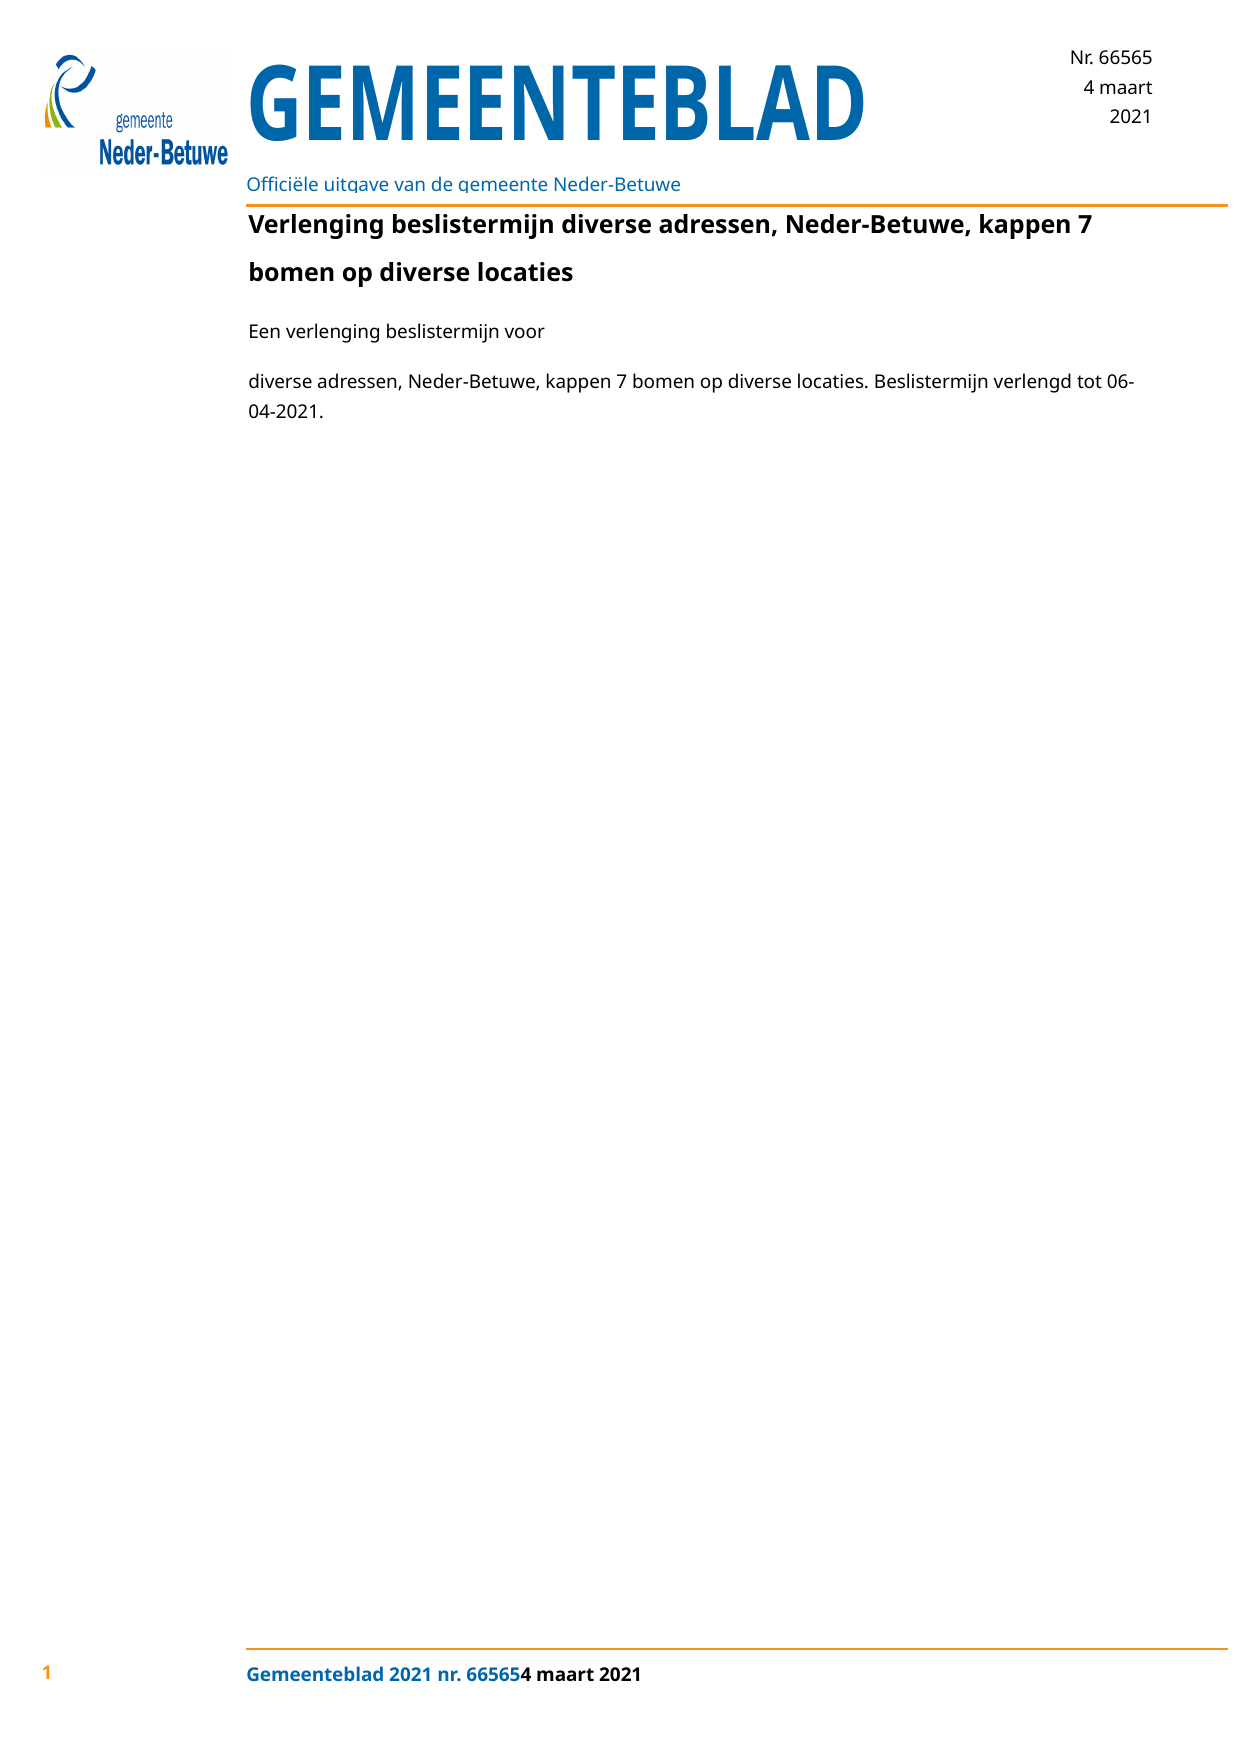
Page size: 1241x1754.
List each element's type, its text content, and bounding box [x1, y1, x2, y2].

text diverse adressen, Neder-Betuwe, kappen 7 bomen op diverse locaties. Beslistermijn verlengd tot 06-04-2021. [248, 368, 1152, 424]
picture [41, 47, 231, 172]
text Een verlenging beslistermijn voor [248, 318, 1152, 344]
text Verlenging beslistermijn diverse adressen, Neder-Betuwe, kappen 7 bomen op diverse locaties [248, 207, 1152, 288]
